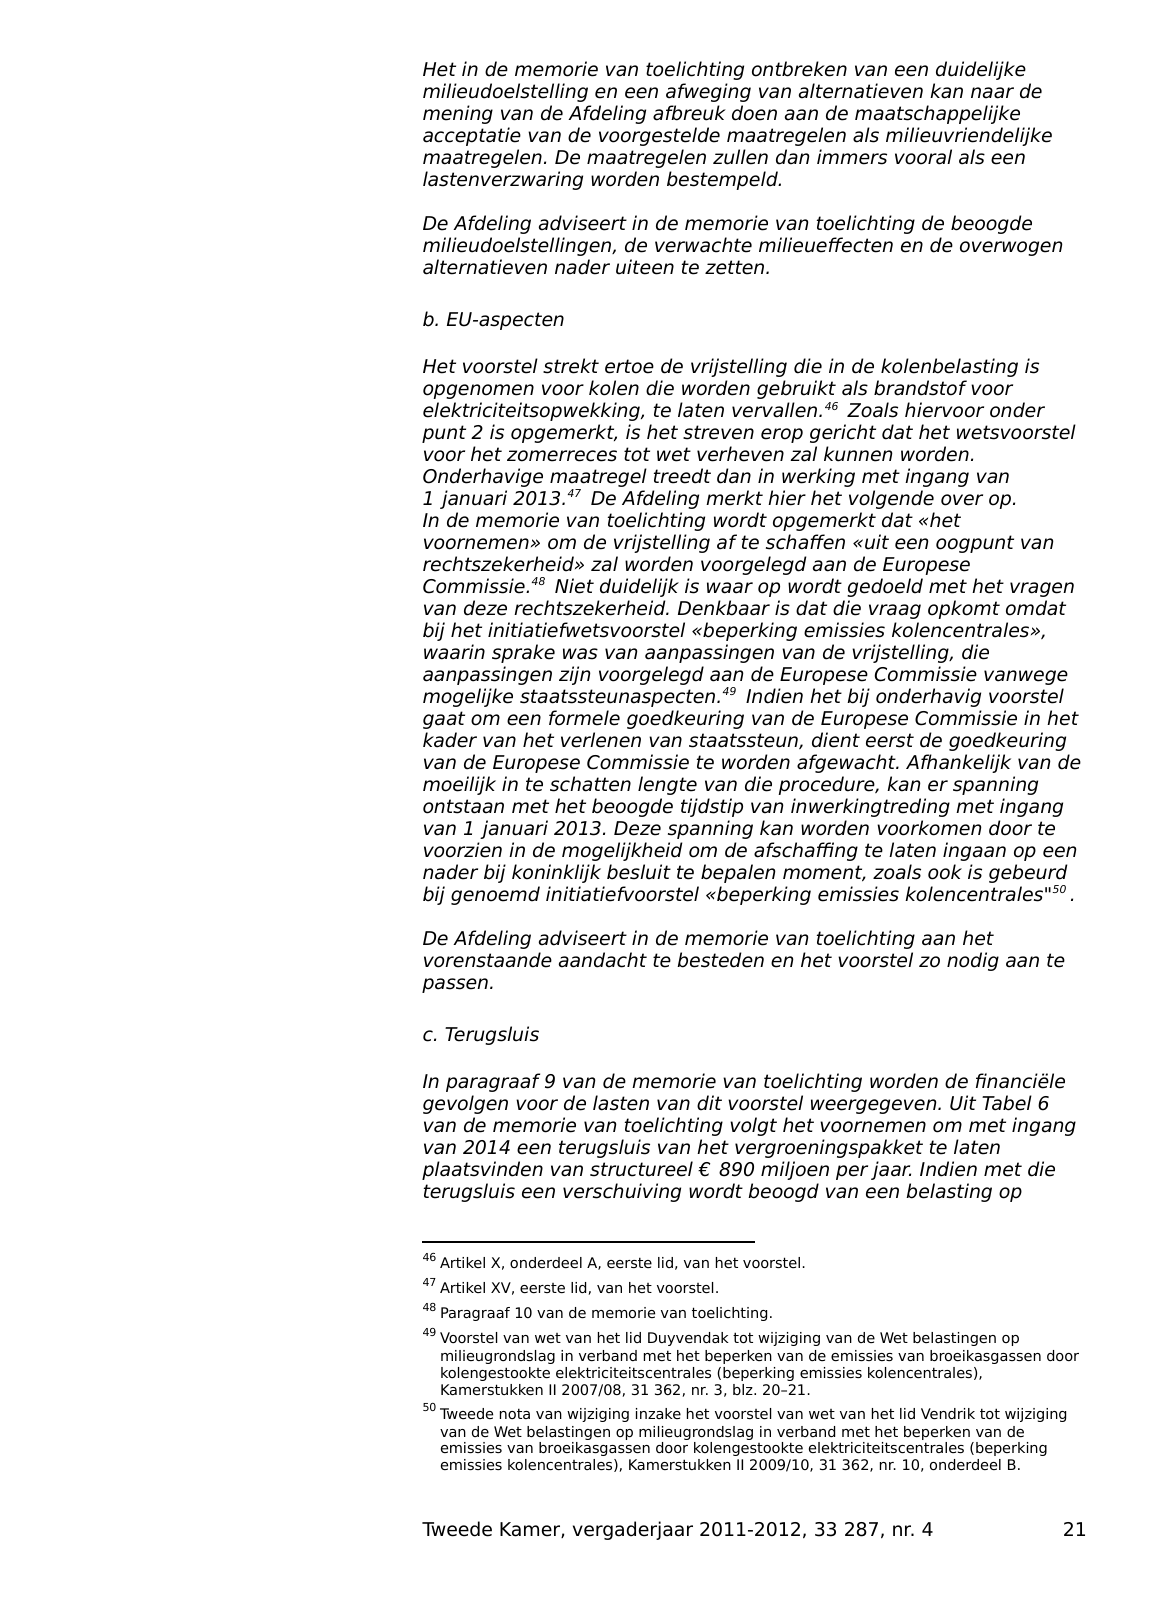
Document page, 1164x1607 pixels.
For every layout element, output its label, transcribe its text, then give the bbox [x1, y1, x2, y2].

text In de memorie van toelichting wordt opgemerkt dat «het voornemen» om de vrijstelling af te schaffen «uit een oogpunt van rechtszekerheid» zal worden voorgelegd aan de Europese Commissie. Niet duidelijk is waar op wordt gedoeld met het vragen van deze rechtszekerheid. Denkbaar is dat die vraag opkomt omdat bij het initiatiefwetsvoorstel «beperking emissies kolencentrales», waarin sprake was van aanpassingen van de vrijstelling, die aanpassingen zijn voorgelegd aan de Europese Commissie vanwege mogelijke staatssteunaspecten. Indien het bij onderhavig voorstel gaat om een formele goedkeuring van de Europese Commissie in het kader van het verlenen van staatssteun, dient eerst de goedkeuring van de Europese Commissie te worden afgewacht. Afhankelijk van de moeilijk in te schatten lengte van die procedure, kan er spanning ontstaan met het beoogde tijdstip van inwerkingtreding met ingang van 1 januari 2013. Deze spanning kan worden voorkomen door te voorzien in de mogelijkheid om de afschaffing te laten ingaan op een nader bij koninklijk besluit te bepalen moment, zoals ook is gebeurd bij genoemd initiatiefvoorstel «beperking emissies kolencentrales". [422, 510, 1087, 906]
text Paragraaf 10 van de memorie van toelichting. [422, 1301, 1087, 1323]
text De Afdeling adviseert in de memorie van toelichting aan het vorenstaande aandacht te besteden en het voorstel zo nodig aan te passen. [422, 928, 1087, 994]
text De Afdeling adviseert in de memorie van toelichting de beoogde milieudoelstellingen, de verwachte milieueffecten en de overwogen alternatieven nader uiteen te zetten. [422, 213, 1087, 279]
text Tweede nota van wijziging inzake het voorstel van wet van het lid Vendrik tot wijziging van de Wet belastingen op milieugrondslag in verband met het beperken van de emissies van broeikasgassen door kolengestookte elektriciteitscentrales (beperking emissies kolencentrales), Kamerstukken II 2009/10, 31 362, nr. 10, onderdeel B. [422, 1402, 1087, 1474]
subtitle b. EU-aspecten [422, 309, 1087, 331]
text Het in de memorie van toelichting ontbreken van een duidelijke milieudoelstelling en een afweging van alternatieven kan naar de mening van de Afdeling afbreuk doen aan de maatschappelijke acceptatie van de voorgestelde maatregelen als milieuvriendelijke maatregelen. De maatregelen zullen dan immers vooral als een lastenverzwaring worden bestempeld. [422, 59, 1087, 191]
text Het voorstel strekt ertoe de vrijstelling die in de kolenbelasting is opgenomen voor kolen die worden gebruikt als brandstof voor elektriciteitsopwekking, te laten vervallen. Zoals hiervoor onder punt 2 is opgemerkt, is het streven erop gericht dat het wetsvoorstel voor het zomerreces tot wet verheven zal kunnen worden. Onderhavige maatregel treedt dan in werking met ingang van 1 januari 2013. De Afdeling merkt hier het volgende over op. [422, 356, 1087, 510]
text Artikel X, onderdeel A, eerste lid, van het voorstel. [422, 1251, 1087, 1273]
text Artikel XV, eerste lid, van het voorstel. [422, 1276, 1087, 1298]
text In paragraaf 9 van de memorie van toelichting worden de financiële gevolgen voor de lasten van dit voorstel weergegeven. Uit Tabel 6 van de memorie van toelichting volgt het voornemen om met ingang van 2014 een terugsluis van het vergroeningspakket te laten plaatsvinden van structureel € 890 miljoen per jaar. Indien met die terugsluis een verschuiving wordt beoogd van een belasting op [422, 1071, 1087, 1202]
text Voorstel van wet van het lid Duyvendak tot wijziging van de Wet belastingen op milieugrondslag in verband met het beperken van de emissies van broeikasgassen door kolengestookte elektriciteitscentrales (beperking emissies kolencentrales), Kamerstukken II 2007/08, 31 362, nr. 3, blz. 20–21. [422, 1326, 1087, 1399]
subtitle c. Terugsluis [422, 1024, 1087, 1046]
